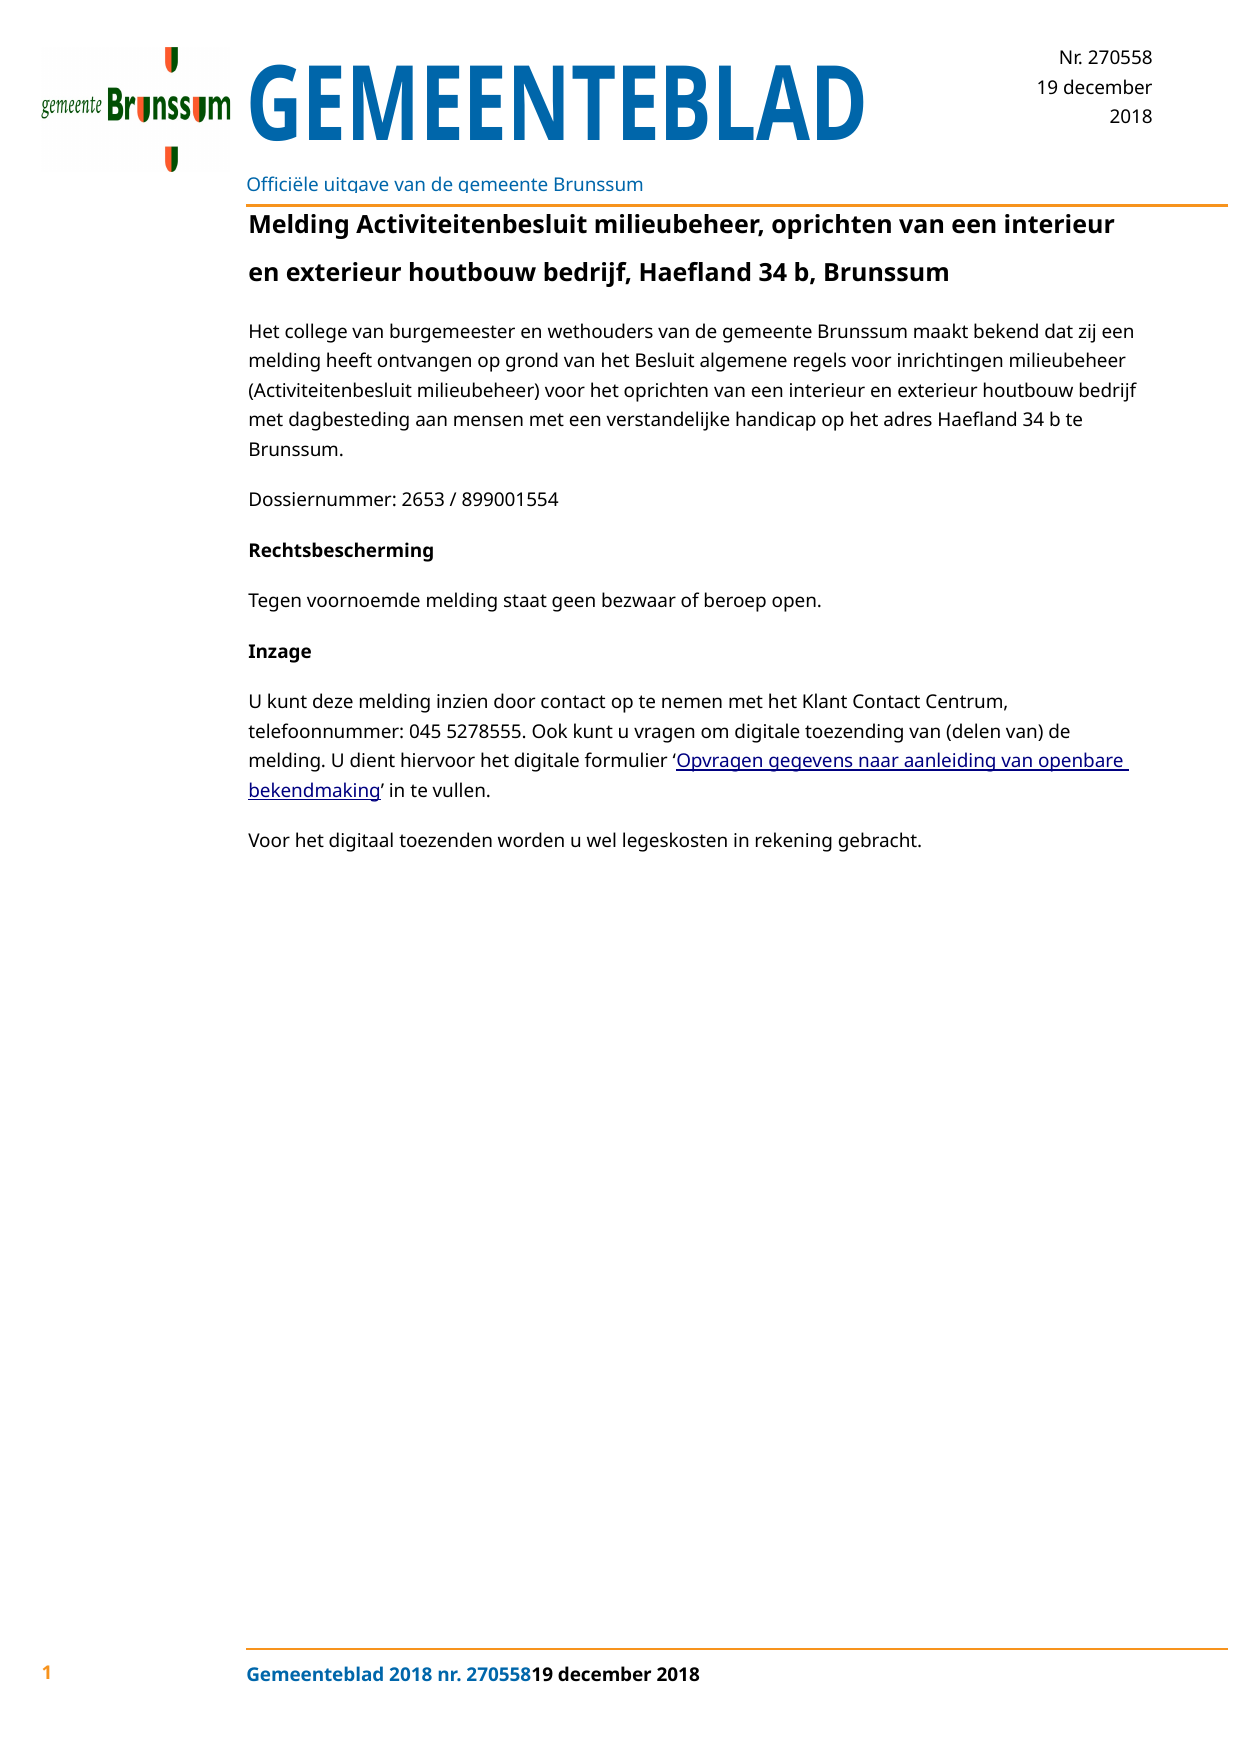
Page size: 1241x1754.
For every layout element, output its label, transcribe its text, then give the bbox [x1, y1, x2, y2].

text Voor het digitaal toezenden worden u wel legeskosten in rekening gebracht. [248, 827, 1152, 853]
text U kunt deze melding inzien door contact op te nemen met het Klant Contact Centrum, telefoonnummer: 045 5278555. Ook kunt u vragen om digitale toezending van (delen van) de melding. U dient hiervoor het digitale formulier ‘Opvragen gegevens naar aanleiding van openbare bekendmaking’ in te vullen. [248, 688, 1152, 803]
text Melding Activiteitenbesluit milieubeheer, oprichten van een interieur en exterieur houtbouw bedrijf, Haefland 34 b, Brunssum [248, 207, 1152, 288]
text Inzage [248, 638, 1152, 664]
picture [41, 47, 231, 172]
text Het college van burgemeester en wethouders van de gemeente Brunssum maakt bekend dat zij een melding heeft ontvangen op grond van het Besluit algemene regels voor inrichtingen milieubeheer (Activiteitenbesluit milieubeheer) voor het oprichten van een interieur en exterieur houtbouw bedrijf met dagbesteding aan mensen met een verstandelijke handicap op het adres Haefland 34 b te Brunssum. [248, 318, 1152, 462]
text Dossiernummer: 2653 / 899001554 [248, 487, 1152, 512]
text Rechtsbescherming [248, 537, 1152, 563]
text Tegen voornoemde melding staat geen bezwaar of beroep open. [248, 587, 1152, 613]
